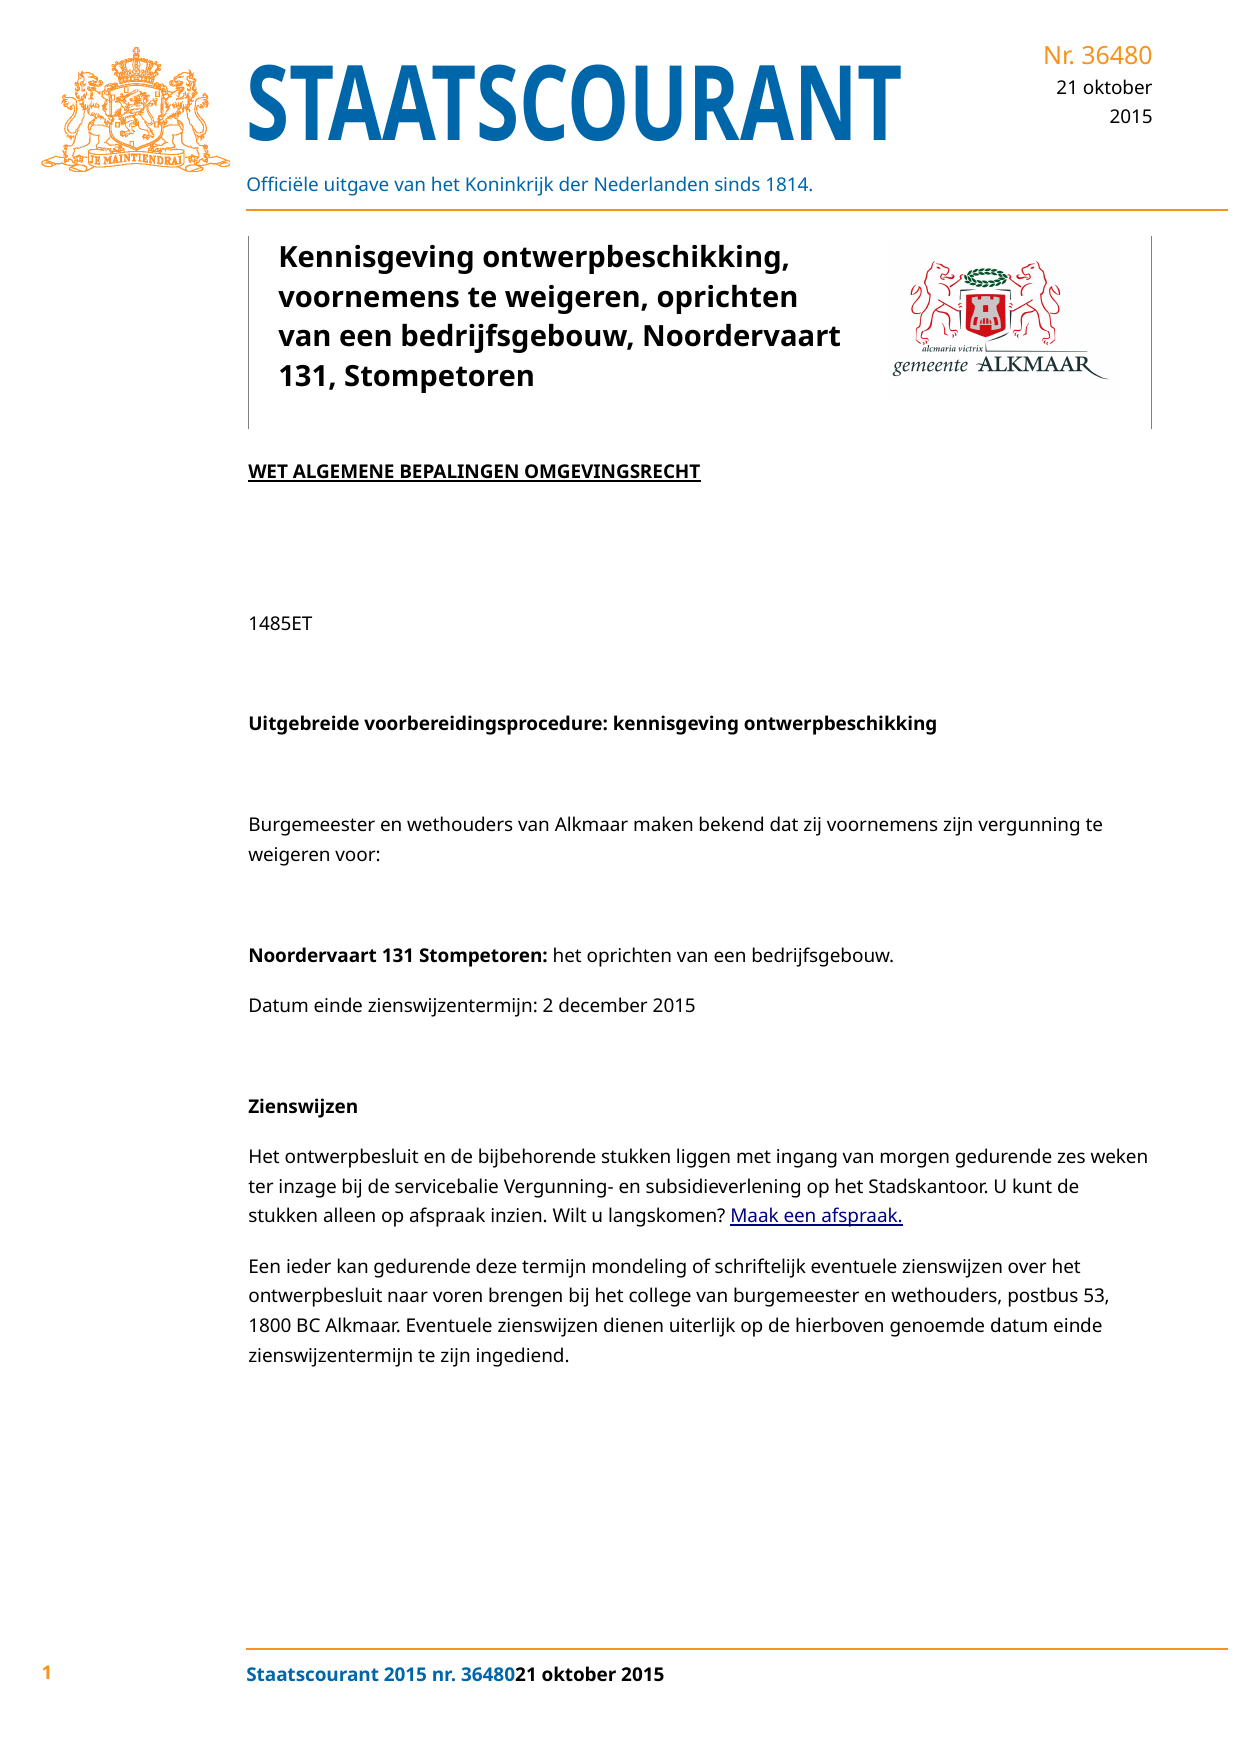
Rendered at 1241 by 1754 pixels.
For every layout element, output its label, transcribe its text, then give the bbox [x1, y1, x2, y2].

table_header Kennisgeving ontwerpbeschikking, voornemens te weigeren, oprichten van een bedrijfsgebouw, Noordervaart 131, Stompetoren [249, 236, 850, 429]
table_header [850, 236, 1151, 429]
picture [41, 47, 231, 172]
text Een ieder kan gedurende deze termijn mondeling of schriftelijk eventuele zienswijzen over het ontwerpbesluit naar voren brengen bij het college van burgemeester en wethouders, postbus 53, 1800 BC Alkmaar. Eventuele zienswijzen dienen uiterlijk op de hierboven genoemde datum einde zienswijzentermijn te zijn ingediend. [248, 1253, 1152, 1368]
text Datum einde zienswijzentermijn: 2 december 2015 [248, 992, 1152, 1018]
picture [882, 236, 1119, 404]
text Noordervaart 131 Stompetoren: het oprichten van een bedrijfsgebouw. [248, 942, 1152, 968]
text Het ontwerpbesluit en de bijbehorende stukken liggen met ingang van morgen gedurende zes weken ter inzage bij de servicebalie Vergunning- en subsidieverlening op het Stadskantoor. U kunt de stukken alleen op afspraak inzien. Wilt u langskomen? Maak een afspraak. [248, 1143, 1152, 1228]
text Zienswijzen [248, 1093, 1152, 1119]
text Burgemeester en wethouders van Alkmaar maken bekend dat zij voornemens zijn vergunning te weigeren voor: [248, 811, 1152, 867]
text WET ALGEMENE BEPALINGEN OMGEVINGSRECHT [248, 458, 1152, 484]
text 1485ET [248, 610, 1152, 636]
text Uitgebreide voorbereidingsprocedure: kennisgeving ontwerpbeschikking [248, 711, 1152, 736]
